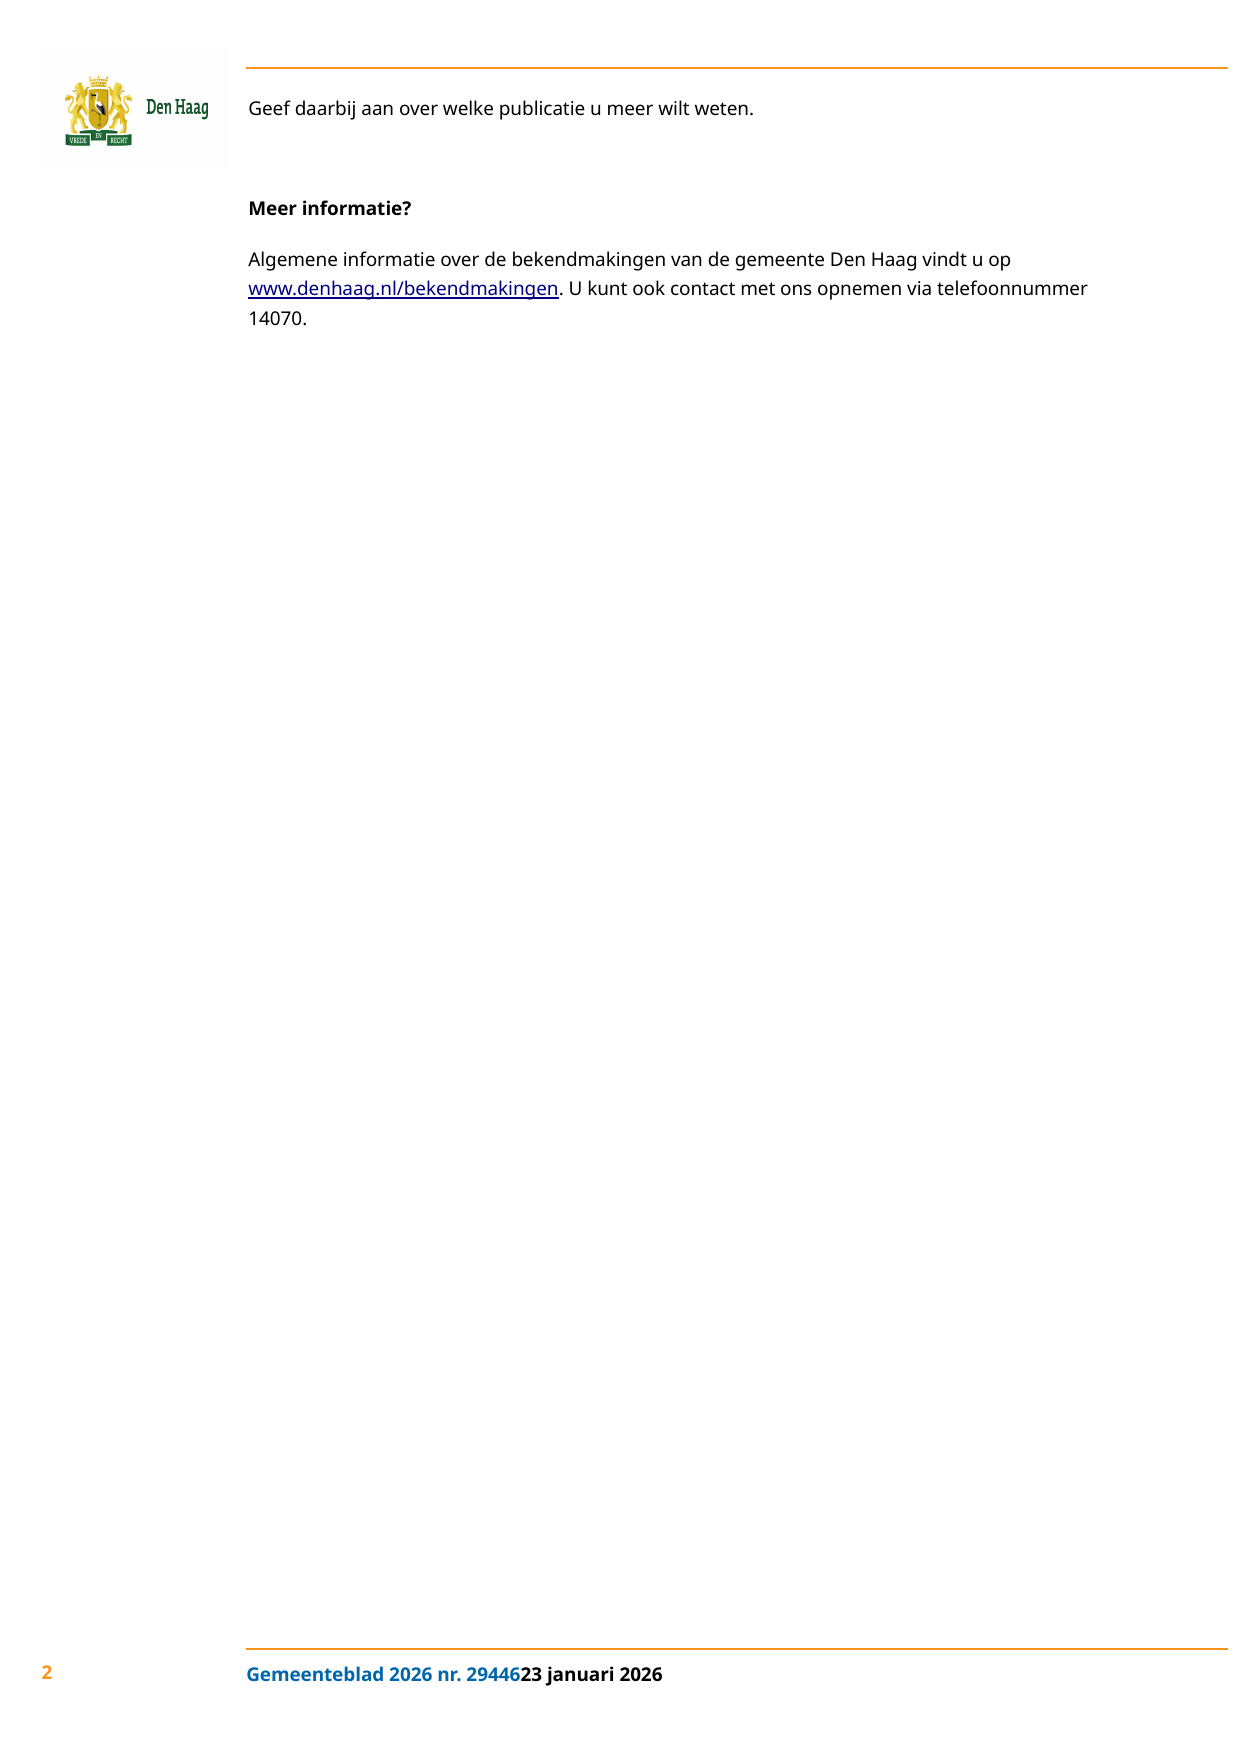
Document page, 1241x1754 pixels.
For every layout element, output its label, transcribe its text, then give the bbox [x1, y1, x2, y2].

text Geef daarbij aan over welke publicatie u meer wilt weten. [248, 95, 1152, 121]
text Meer informatie? [248, 196, 1152, 221]
text Algemene informatie over de bekendmakingen van de gemeente Den Haag vindt u op www.denhaag.nl/bekendmakingen. U kunt ook contact met ons opnemen via telefoonnummer 14070. [248, 246, 1152, 331]
picture [41, 47, 231, 172]
